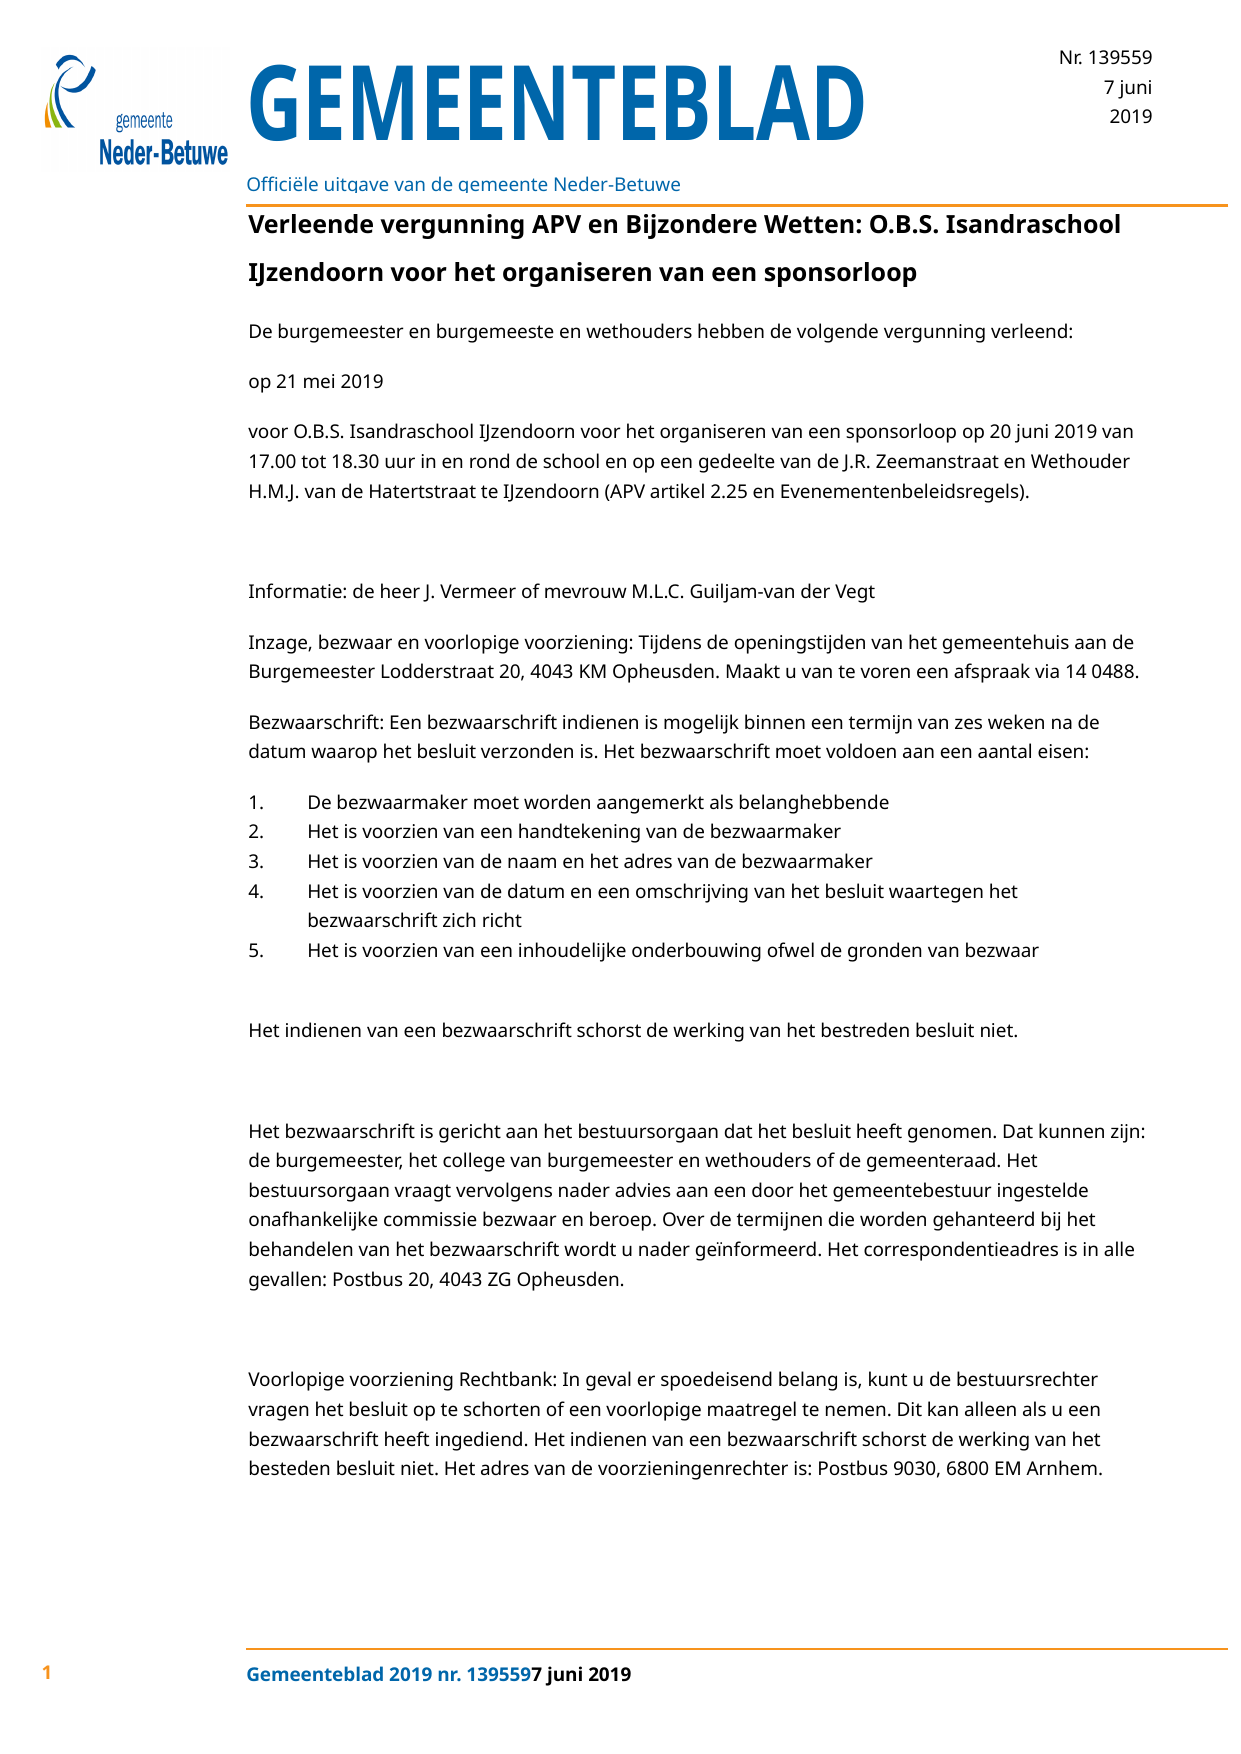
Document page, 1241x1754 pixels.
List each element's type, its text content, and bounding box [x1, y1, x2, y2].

text voor O.B.S. Isandraschool IJzendoorn voor het organiseren van een sponsorloop op 20 juni 2019 van 17.00 tot 18.30 uur in en rond de school en op een gedeelte van de J.R. Zeemanstraat en Wethouder H.M.J. van de Hatertstraat te IJzendoorn (APV artikel 2.25 en Evenementenbeleidsregels). [248, 419, 1152, 504]
list Het is voorzien van de naam en het adres van de bezwaarmaker [248, 848, 1152, 874]
text Bezwaarschrift: Een bezwaarschrift indienen is mogelijk binnen een termijn van zes weken na de datum waarop het besluit verzonden is. Het bezwaarschrift moet voldoen aan een aantal eisen: [248, 709, 1152, 764]
text Het indienen van een bezwaarschrift schorst de werking van het bestreden besluit niet. [248, 1017, 1152, 1043]
list Het is voorzien van een inhoudelijke onderbouwing ofwel de gronden van bezwaar [248, 937, 1152, 963]
text Verleende vergunning APV en Bijzondere Wetten: O.B.S. Isandraschool IJzendoorn voor het organiseren van een sponsorloop [248, 207, 1152, 288]
text Het bezwaarschrift is gericht aan het bestuursorgaan dat het besluit heeft genomen. Dat kunnen zijn: de burgemeester, het college van burgemeester en wethouders of de gemeenteraad. Het bestuursorgaan vraagt vervolgens nader advies aan een door het gemeentebestuur ingestelde onafhankelijke commissie bezwaar en beroep. Over de termijnen die worden gehanteerd bij het behandelen van het bezwaarschrift wordt u nader geïnformeerd. Het correspondentieadres is in alle gevallen: Postbus 20, 4043 ZG Opheusden. [248, 1118, 1152, 1292]
text op 21 mei 2019 [248, 368, 1152, 394]
picture [41, 47, 231, 172]
text Informatie: de heer J. Vermeer of mevrouw M.L.C. Guiljam-van der Vegt [248, 579, 1152, 604]
list De bezwaarmaker moet worden aangemerkt als belanghebbende [248, 789, 1152, 815]
list Het is voorzien van de datum en een omschrijving van het besluit waartegen het bezwaarschrift zich richt [248, 878, 1152, 933]
text Voorlopige voorziening Rechtbank: In geval er spoedeisend belang is, kunt u de bestuursrechter vragen het besluit op te schorten of een voorlopige maatregel te nemen. Dit kan alleen als u een bezwaarschrift heeft ingediend. Het indienen van een bezwaarschrift schorst de werking van het besteden besluit niet. Het adres van de voorzieningenrechter is: Postbus 9030, 6800 EM Arnhem. [248, 1367, 1152, 1481]
text De burgemeester en burgemeeste en wethouders hebben de volgende vergunning verleend: [248, 318, 1152, 344]
text Inzage, bezwaar en voorlopige voorziening: Tijdens de openingstijden van het gemeentehuis aan de Burgemeester Lodderstraat 20, 4043 KM Opheusden. Maakt u van te voren een afspraak via 14 0488. [248, 629, 1152, 684]
list Het is voorzien van een handtekening van de bezwaarmaker [248, 819, 1152, 844]
